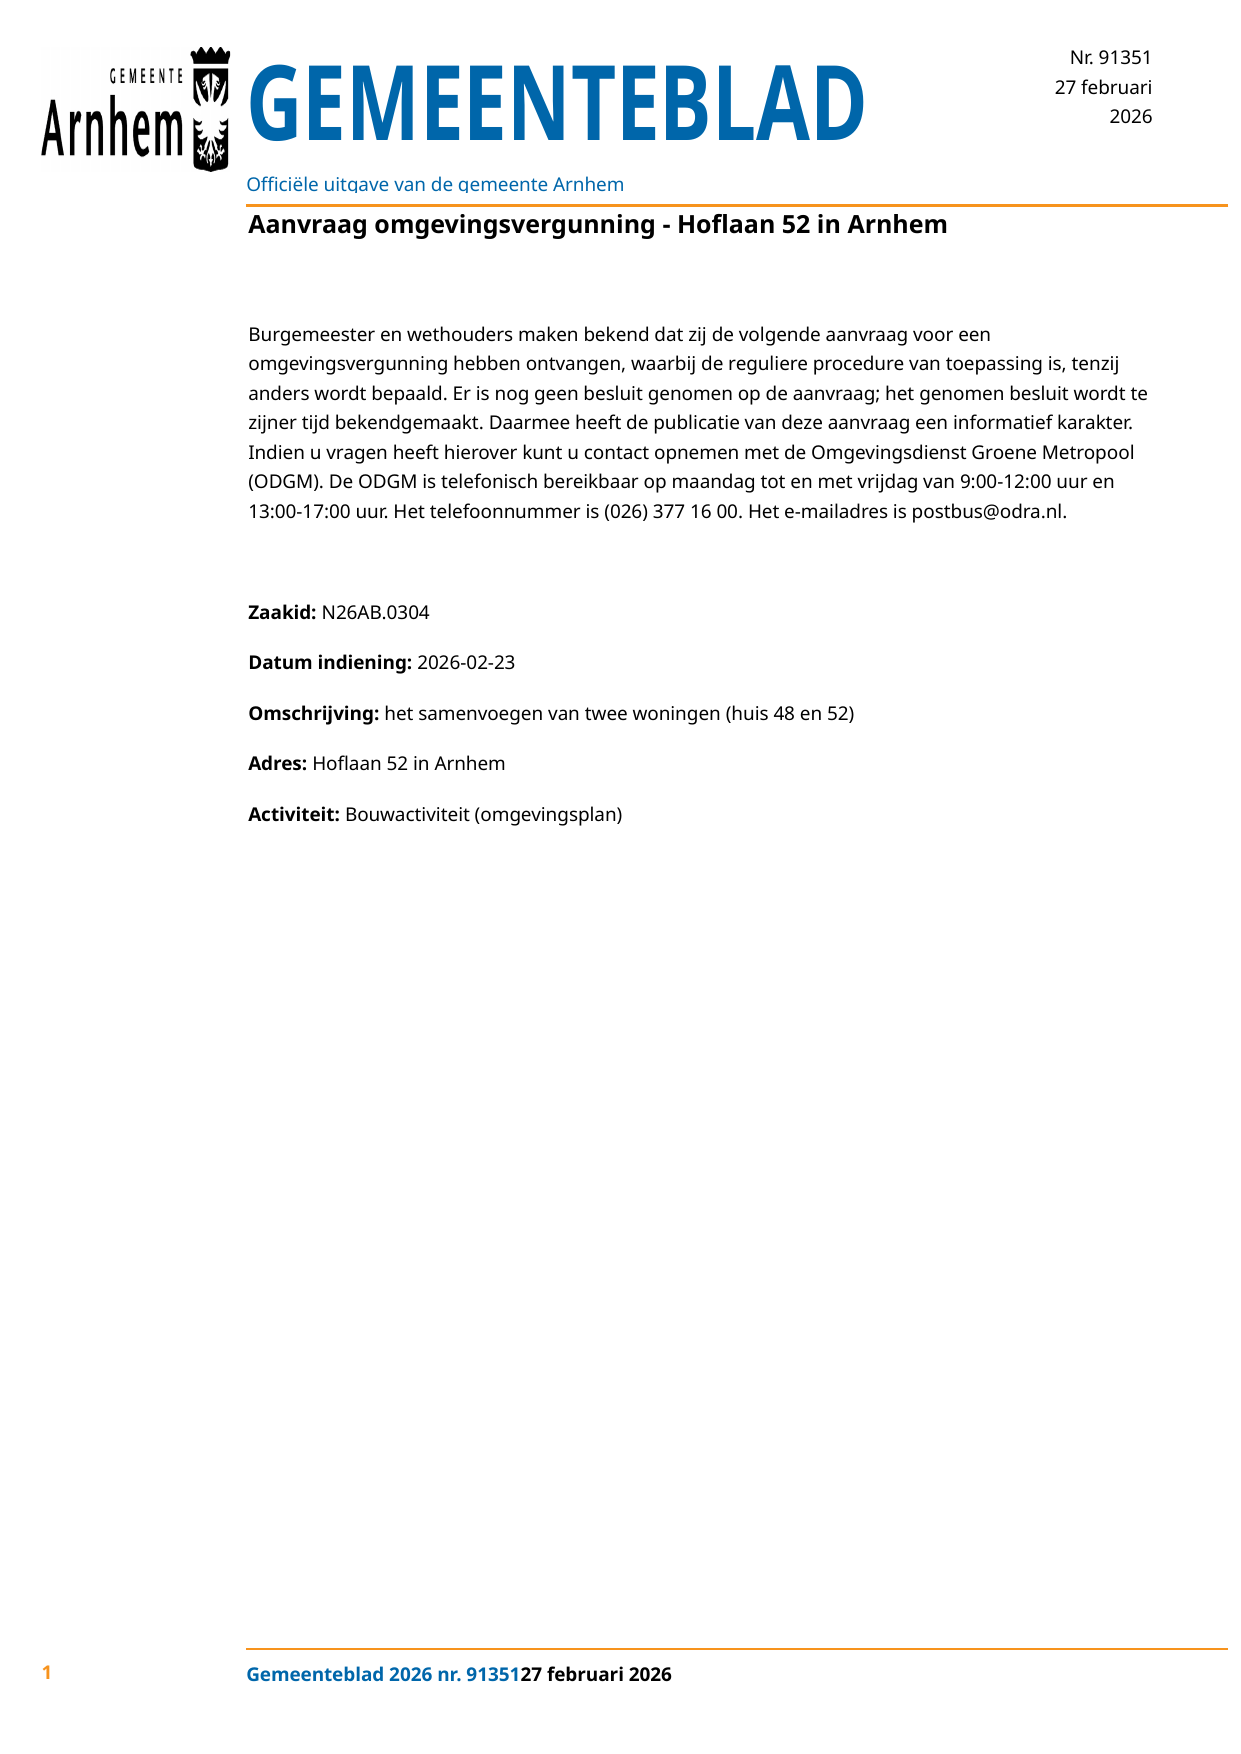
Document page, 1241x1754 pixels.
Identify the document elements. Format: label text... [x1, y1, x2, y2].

text Burgemeester en wethouders maken bekend dat zij de volgende aanvraag voor een omgevingsvergunning hebben ontvangen, waarbij de reguliere procedure van toepassing is, tenzij anders wordt bepaald. Er is nog geen besluit genomen op de aanvraag; het genomen besluit wordt te zijner tijd bekendgemaakt. Daarmee heeft de publicatie van deze aanvraag een informatief karakter. Indien u vragen heeft hierover kunt u contact opnemen met de Omgevingsdienst Groene Metropool (ODGM). De ODGM is telefonisch bereikbaar op maandag tot en met vrijdag van 9:00-12:00 uur en 13:00-17:00 uur. Het telefoonnummer is (026) 377 16 00. Het e-mailadres is postbus@odra.nl. [248, 321, 1152, 524]
text Activiteit: Bouwactiviteit (omgevingsplan) [248, 801, 1152, 826]
text Omschrijving: het samenvoegen van twee woningen (huis 48 en 52) [248, 700, 1152, 726]
picture [41, 47, 231, 172]
text Datum indiening: 2026-02-23 [248, 649, 1152, 675]
text Adres: Hoflaan 52 in Arnhem [248, 750, 1152, 776]
text Aanvraag omgevingsvergunning - Hoflaan 52 in Arnhem [248, 207, 1152, 241]
text Zaakid: N26AB.0304 [248, 599, 1152, 625]
